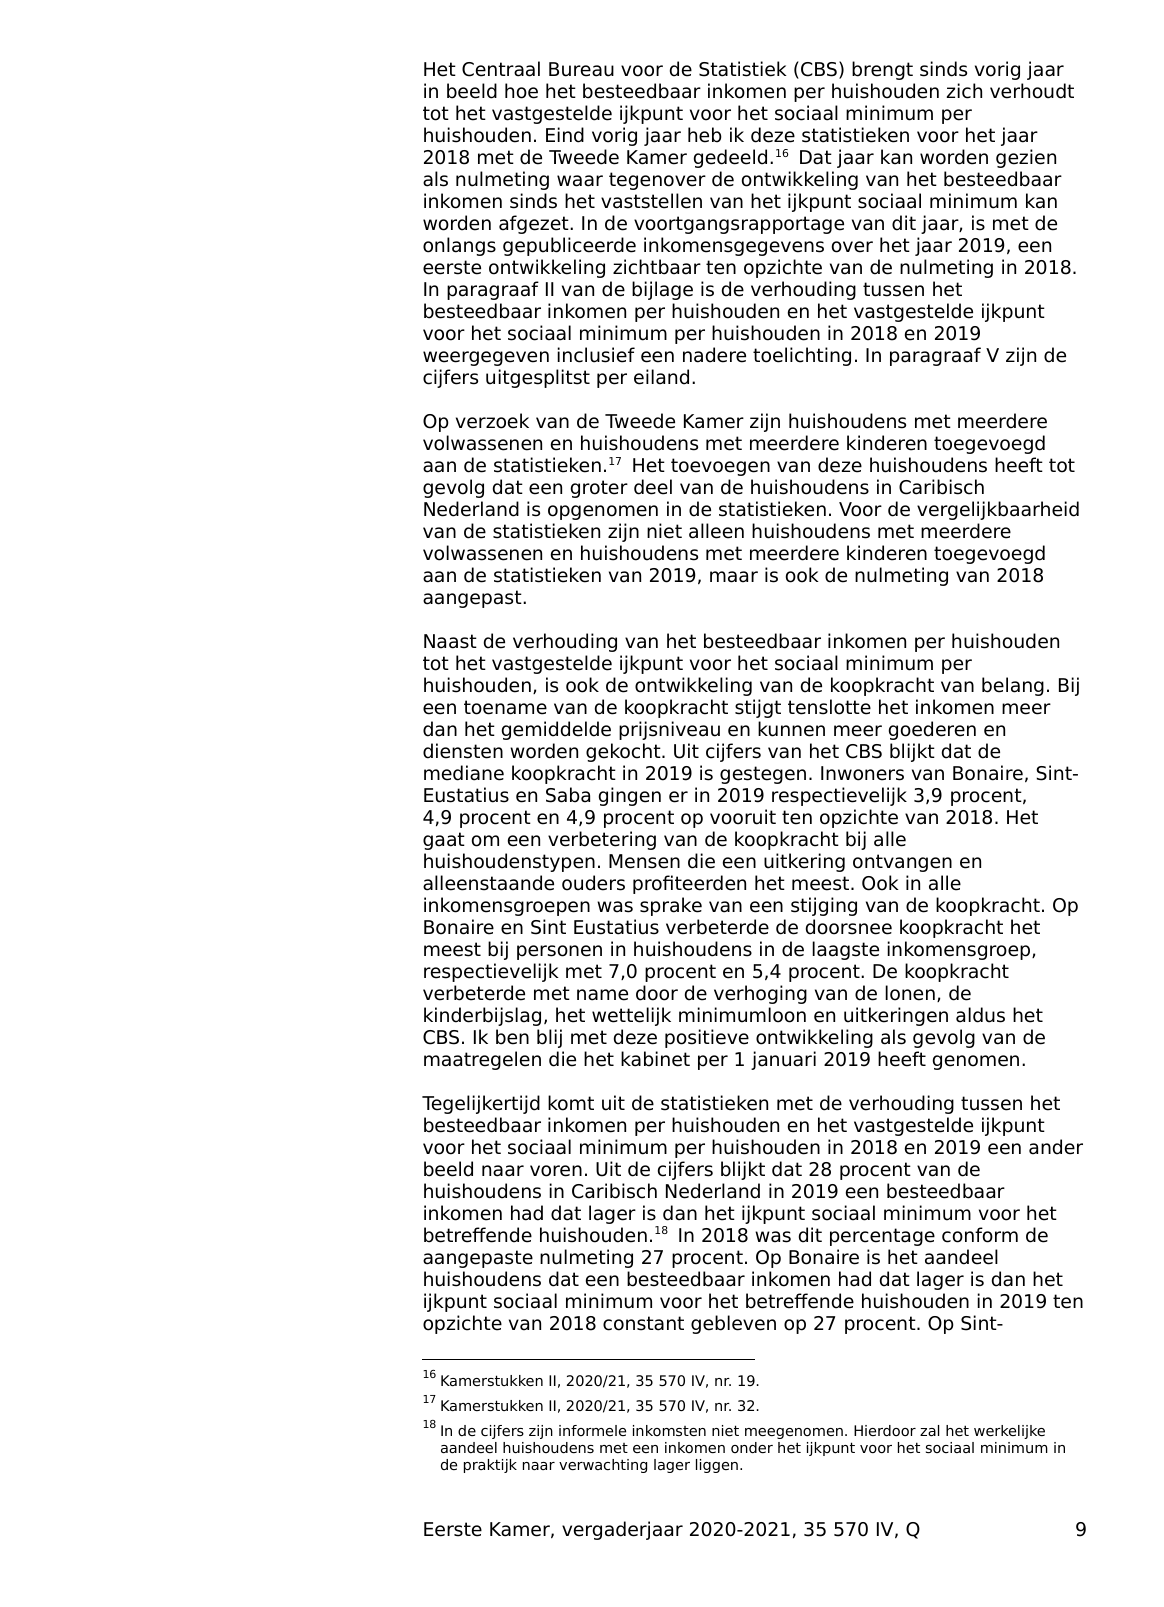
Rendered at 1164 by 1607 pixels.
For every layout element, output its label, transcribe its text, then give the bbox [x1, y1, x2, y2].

text Tegelijkertijd komt uit de statistieken met de verhouding tussen het besteedbaar inkomen per huishouden en het vastgestelde ijkpunt voor het sociaal minimum per huishouden in 2018 en 2019 een ander beeld naar voren. Uit de cijfers blijkt dat 28 procent van de huishoudens in Caribisch Nederland in 2019 een besteedbaar inkomen had dat lager is dan het ijkpunt sociaal minimum voor het betreffende huishouden. In 2018 was dit percentage conform de aangepaste nulmeting 27 procent. Op Bonaire is het aandeel huishoudens dat een besteedbaar inkomen had dat lager is dan het ijkpunt sociaal minimum voor het betreffende huishouden in 2019 ten opzichte van 2018 constant gebleven op 27 procent. Op Sint- [422, 1093, 1087, 1334]
text Naast de verhouding van het besteedbaar inkomen per huishouden tot het vastgestelde ijkpunt voor het sociaal minimum per huishouden, is ook de ontwikkeling van de koopkracht van belang. Bij een toename van de koopkracht stijgt tenslotte het inkomen meer dan het gemiddelde prijsniveau en kunnen meer goederen en diensten worden gekocht. Uit cijfers van het CBS blijkt dat de mediane koopkracht in 2019 is gestegen. Inwoners van Bonaire, Sint-Eustatius en Saba gingen er in 2019 respectievelijk 3,9 procent, 4,9 procent en 4,9 procent op vooruit ten opzichte van 2018. Het gaat om een verbetering van de koopkracht bij alle huishoudenstypen. Mensen die een uitkering ontvangen en alleenstaande ouders profiteerden het meest. Ook in alle inkomensgroepen was sprake van een stijging van de koopkracht. Op Bonaire en Sint Eustatius verbeterde de doorsnee koopkracht het meest bij personen in huishoudens in de laagste inkomensgroep, respectievelijk met 7,0 procent en 5,4 procent. De koopkracht verbeterde met name door de verhoging van de lonen, de kinderbijslag, het wettelijk minimumloon en uitkeringen aldus het CBS. Ik ben blij met deze positieve ontwikkeling als gevolg van de maatregelen die het kabinet per 1 januari 2019 heeft genomen. [422, 631, 1087, 1071]
text Op verzoek van de Tweede Kamer zijn huishoudens met meerdere volwassenen en huishoudens met meerdere kinderen toegevoegd aan de statistieken. Het toevoegen van deze huishoudens heeft tot gevolg dat een groter deel van de huishoudens in Caribisch Nederland is opgenomen in de statistieken. Voor de vergelijkbaarheid van de statistieken zijn niet alleen huishoudens met meerdere volwassenen en huishoudens met meerdere kinderen toegevoegd aan de statistieken van 2019, maar is ook de nulmeting van 2018 aangepast. [422, 411, 1087, 609]
text Kamerstukken II, 2020/21, 35 570 IV, nr. 19. [422, 1368, 1087, 1391]
text Kamerstukken II, 2020/21, 35 570 IV, nr. 32. [422, 1393, 1087, 1416]
text In de cijfers zijn informele inkomsten niet meegenomen. Hierdoor zal het werkelijke aandeel huishoudens met een inkomen onder het ijkpunt voor het sociaal minimum in de praktijk naar verwachting lager liggen. [422, 1418, 1087, 1474]
text Het Centraal Bureau voor de Statistiek (CBS) brengt sinds vorig jaar in beeld hoe het besteedbaar inkomen per huishouden zich verhoudt tot het vastgestelde ijkpunt voor het sociaal minimum per huishouden. Eind vorig jaar heb ik deze statistieken voor het jaar 2018 met de Tweede Kamer gedeeld. Dat jaar kan worden gezien als nulmeting waar tegenover de ontwikkeling van het besteedbaar inkomen sinds het vaststellen van het ijkpunt sociaal minimum kan worden afgezet. In de voortgangsrapportage van dit jaar, is met de onlangs gepubliceerde inkomensgegevens over het jaar 2019, een eerste ontwikkeling zichtbaar ten opzichte van de nulmeting in 2018. In paragraaf II van de bijlage is de verhouding tussen het besteedbaar inkomen per huishouden en het vastgestelde ijkpunt voor het sociaal minimum per huishouden in 2018 en 2019 weergegeven inclusief een nadere toelichting. In paragraaf V zijn de cijfers uitgesplitst per eiland. [422, 59, 1087, 389]
